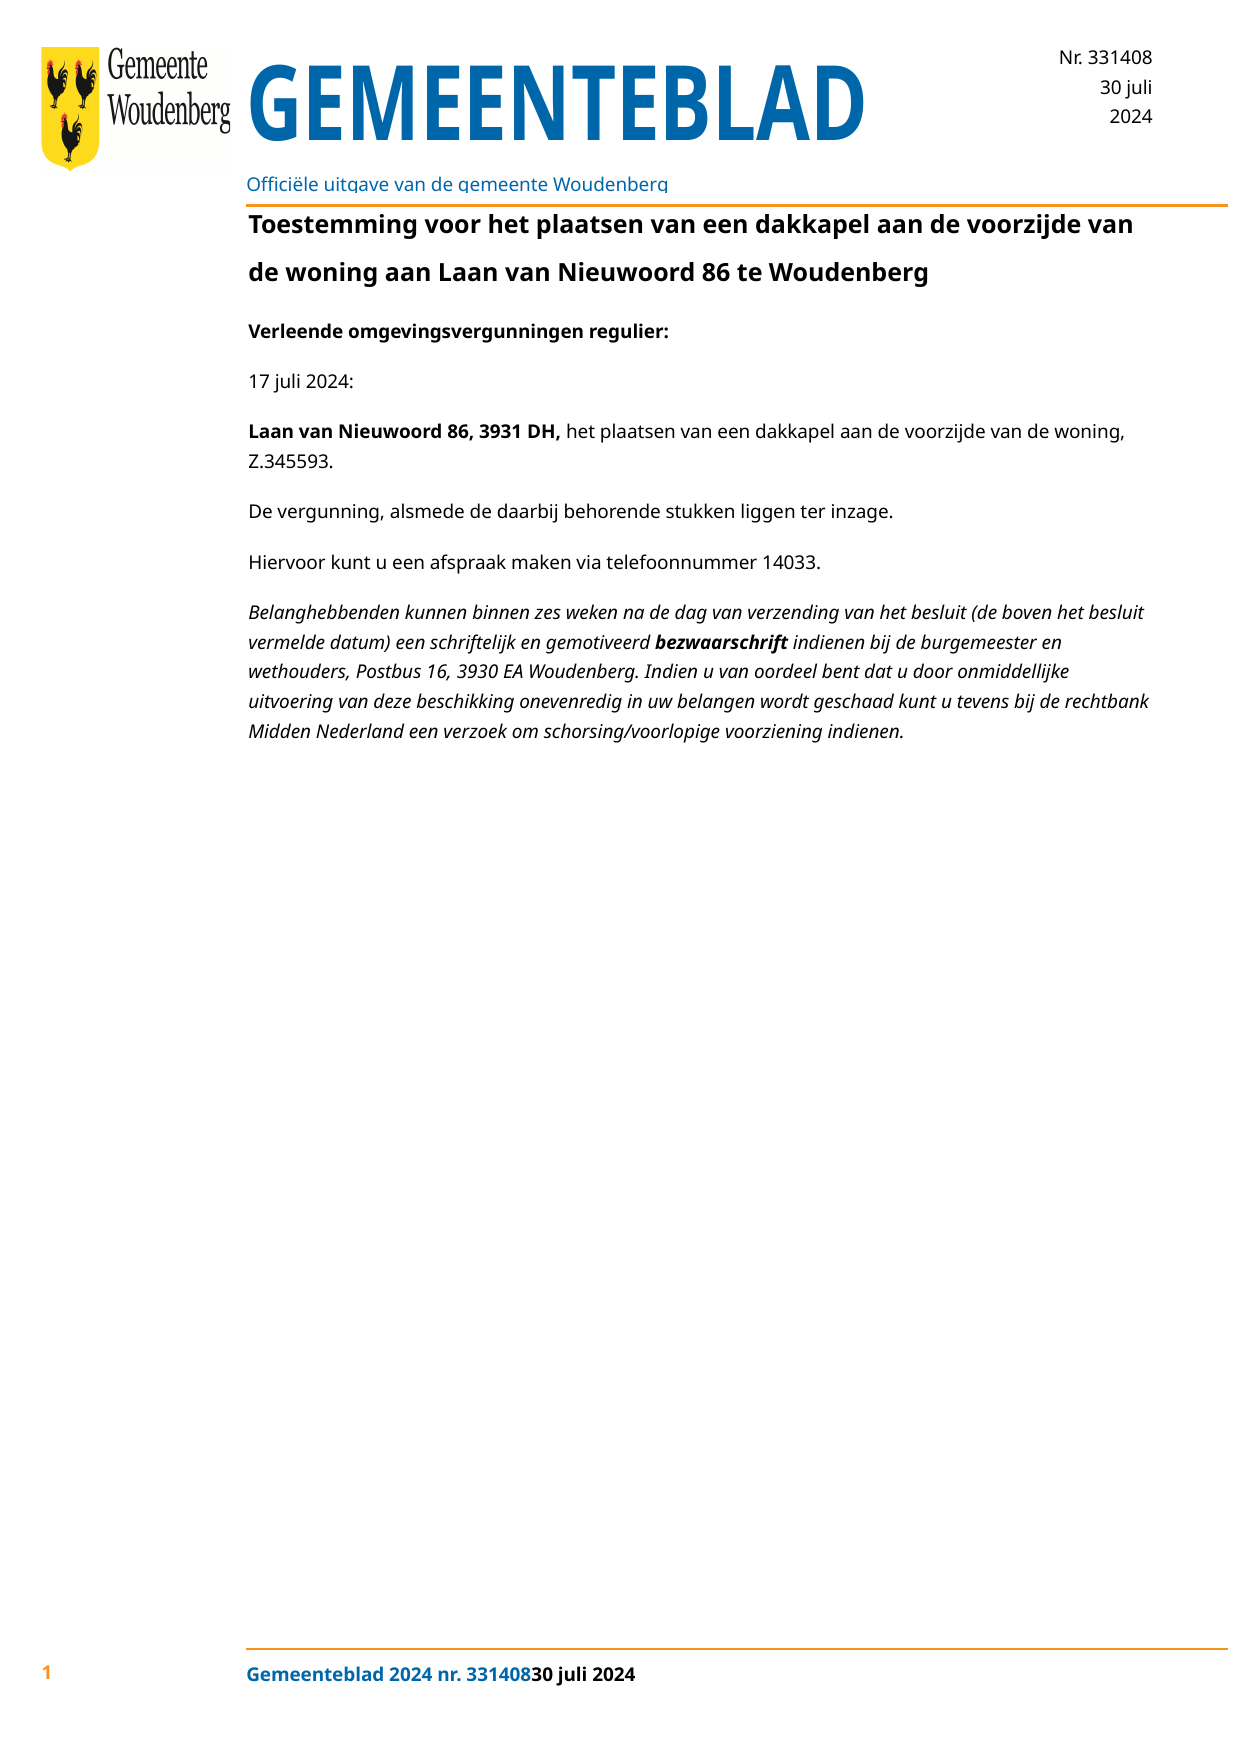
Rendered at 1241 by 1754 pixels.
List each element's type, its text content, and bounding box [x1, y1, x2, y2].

text Laan van Nieuwoord 86, 3931 DH, het plaatsen van een dakkapel aan de voorzijde van de woning, Z.345593. [248, 419, 1152, 474]
text Belanghebbenden kunnen binnen zes weken na de dag van verzending van het besluit (de boven het besluit vermelde datum) een schriftelijk en gemotiveerd bezwaarschrift indienen bij de burgemeester en wethouders, Postbus 16, 3930 EA Woudenberg. Indien u van oordeel bent dat u door onmiddellijke uitvoering van deze beschikking onevenredig in uw belangen wordt geschaad kunt u tevens bij de rechtbank Midden Nederland een verzoek om schorsing/voorlopige voorziening indienen. [248, 599, 1152, 744]
text Hiervoor kunt u een afspraak maken via telefoonnummer 14033. [248, 549, 1152, 575]
text Verleende omgevingsvergunningen regulier: [248, 318, 1152, 344]
text Toestemming voor het plaatsen van een dakkapel aan de voorzijde van de woning aan Laan van Nieuwoord 86 te Woudenberg [248, 207, 1152, 288]
text 17 juli 2024: [248, 368, 1152, 394]
text De vergunning, alsmede de daarbij behorende stukken liggen ter inzage. [248, 499, 1152, 524]
picture [41, 47, 231, 172]
